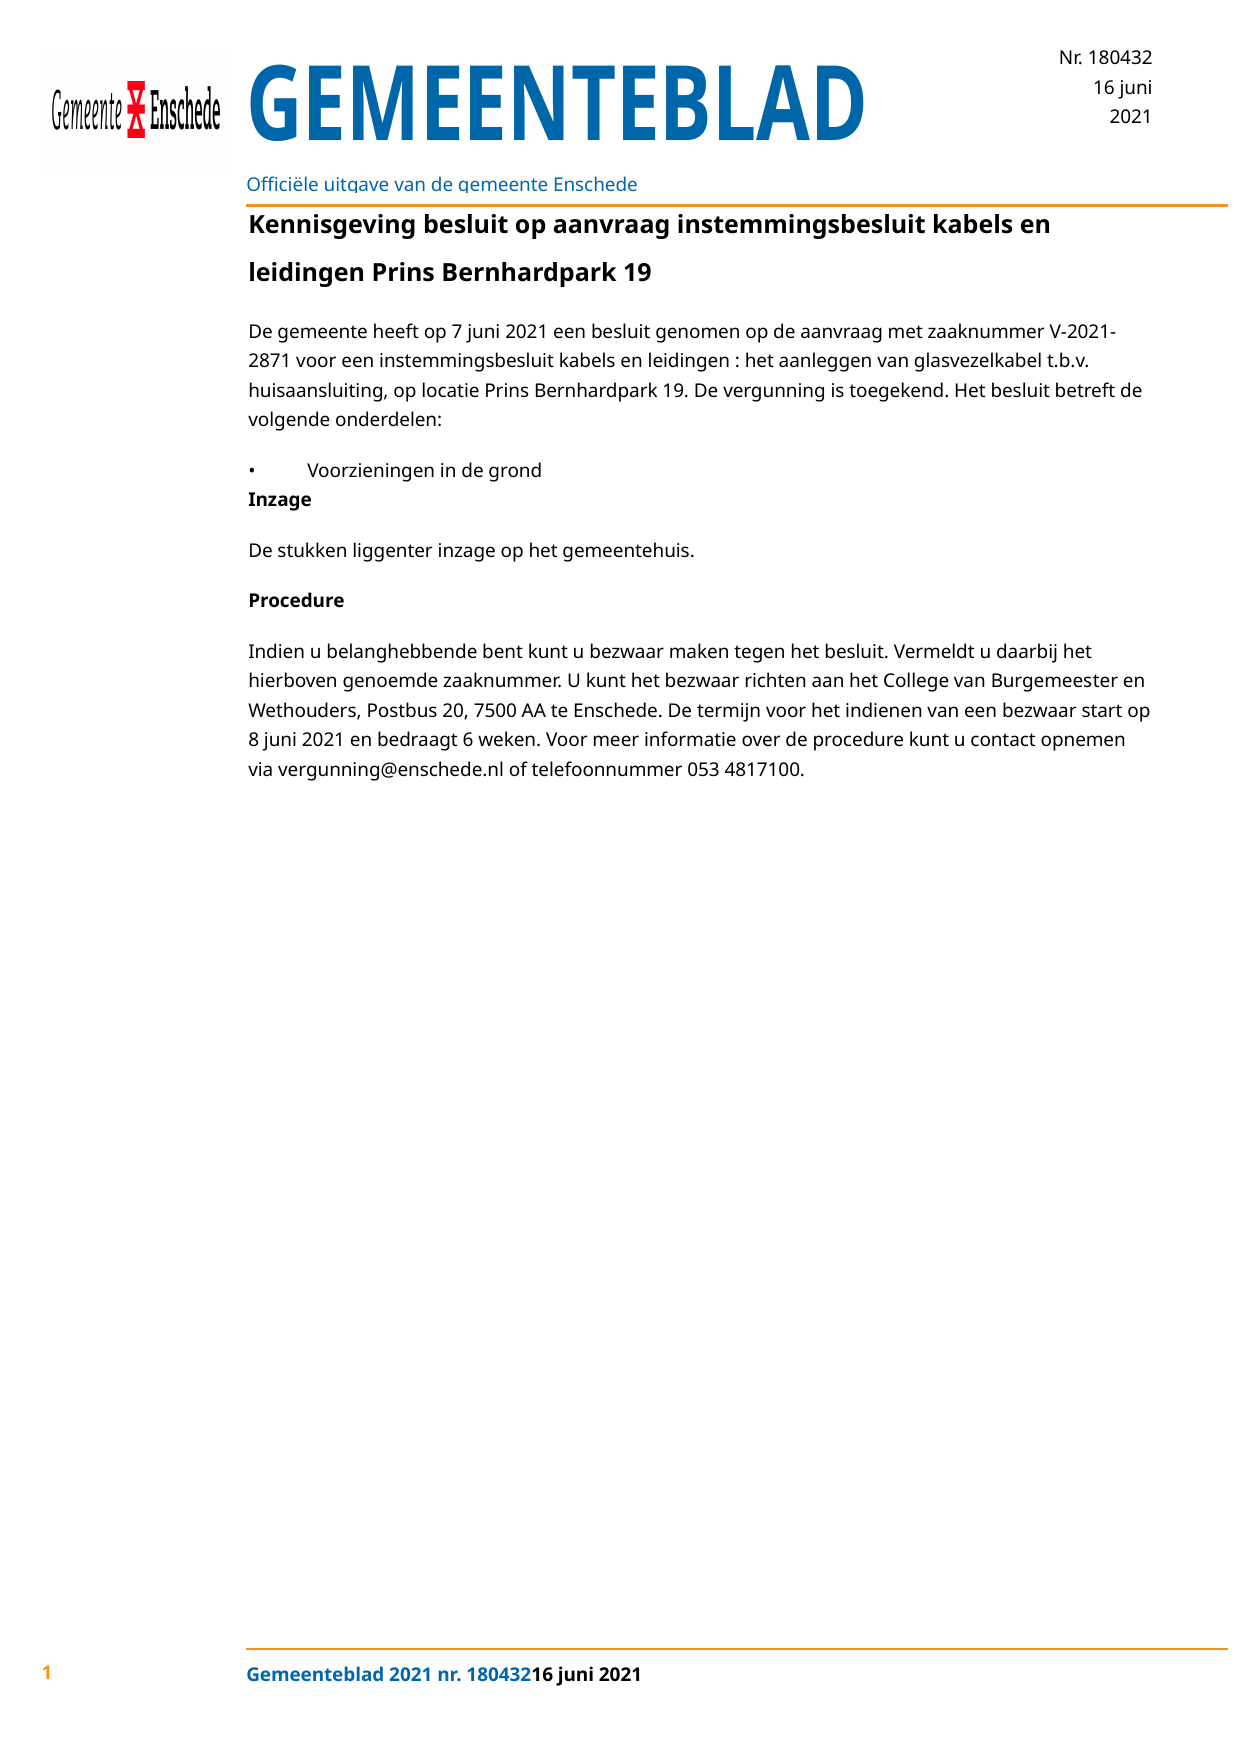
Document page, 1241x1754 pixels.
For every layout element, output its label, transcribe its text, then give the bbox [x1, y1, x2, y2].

text Procedure [248, 587, 1152, 613]
text Inzage [248, 487, 1152, 512]
text De gemeente heeft op 7 juni 2021 een besluit genomen op de aanvraag met zaaknummer V-2021-2871 voor een instemmingsbesluit kabels en leidingen : het aanleggen van glasvezelkabel t.b.v. huisaansluiting, op locatie Prins Bernhardpark 19. De vergunning is toegekend. Het besluit betreft de volgende onderdelen: [248, 318, 1152, 432]
list Voorzieningen in de grond [248, 457, 1152, 483]
text Indien u belanghebbende bent kunt u bezwaar maken tegen het besluit. Vermeldt u daarbij het hierboven genoemde zaaknummer. U kunt het bezwaar richten aan het College van Burgemees­ter en Wethouders, Postbus 20, 7500 AA te Enschede. De termijn voor het indienen van een bezwaar start op 8 juni 2021 en bedraagt 6 weken. Voor meer informatie over de procedure kunt u contact opnemen via vergunning@enschede.nl of telefoonnummer 053 4817100. [248, 638, 1152, 782]
picture [41, 47, 231, 172]
text Kennisgeving besluit op aanvraag instemmingsbesluit kabels en leidingen Prins Bernhardpark 19 [248, 207, 1152, 288]
text De stukken liggenter inzage op het gemeentehuis. [248, 537, 1152, 563]
